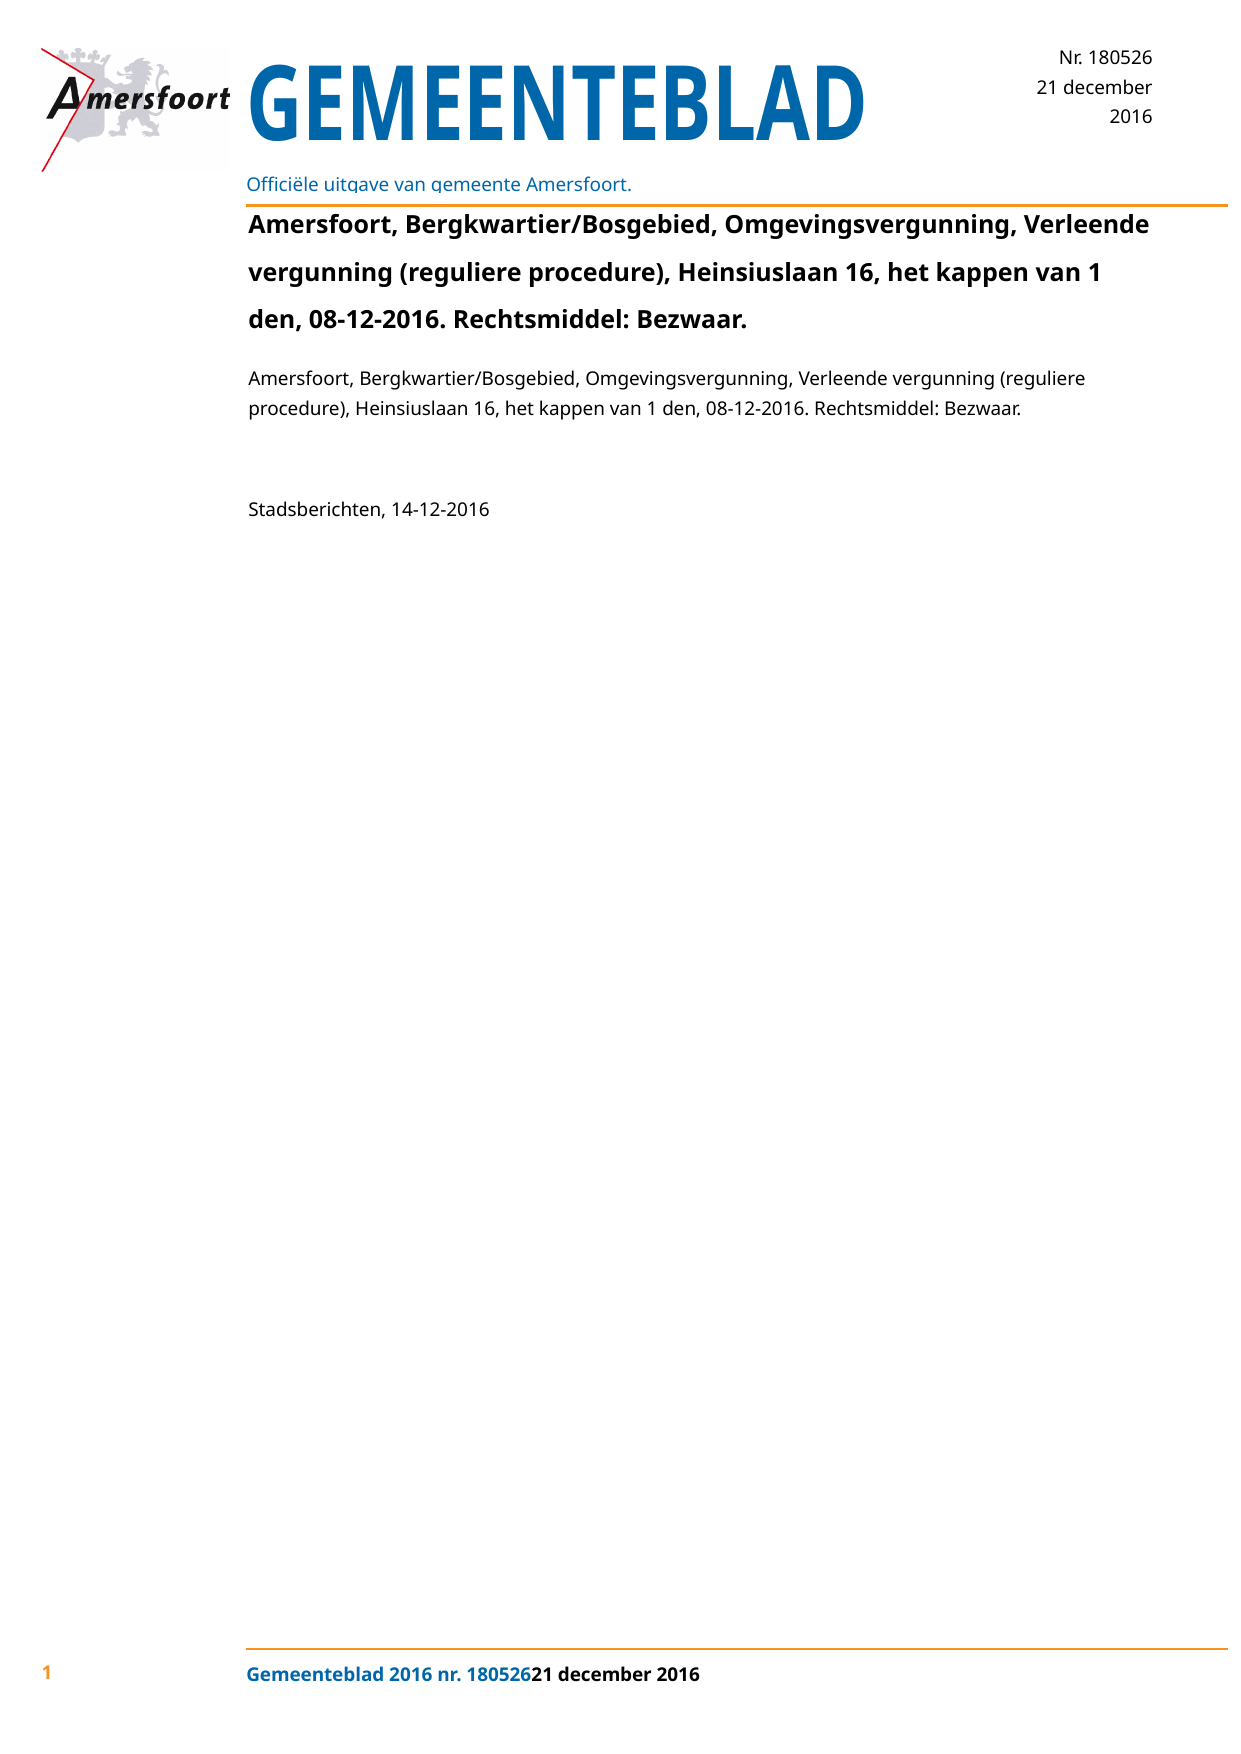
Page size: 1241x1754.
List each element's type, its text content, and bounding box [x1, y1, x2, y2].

text Amersfoort, Bergkwartier/Bosgebied, Omgevingsvergunning, Verleende vergunning (reguliere procedure), Heinsiuslaan 16, het kappen van 1 den, 08-12-2016. Rechtsmiddel: Bezwaar. [248, 207, 1152, 336]
text Stadsberichten, 14-12-2016 [248, 496, 1152, 522]
text Amersfoort, Bergkwartier/Bosgebied, Omgevingsvergunning, Verleende vergunning (reguliere procedure), Heinsiuslaan 16, het kappen van 1 den, 08-12-2016. Rechtsmiddel: Bezwaar. [248, 366, 1152, 421]
picture [41, 47, 231, 172]
